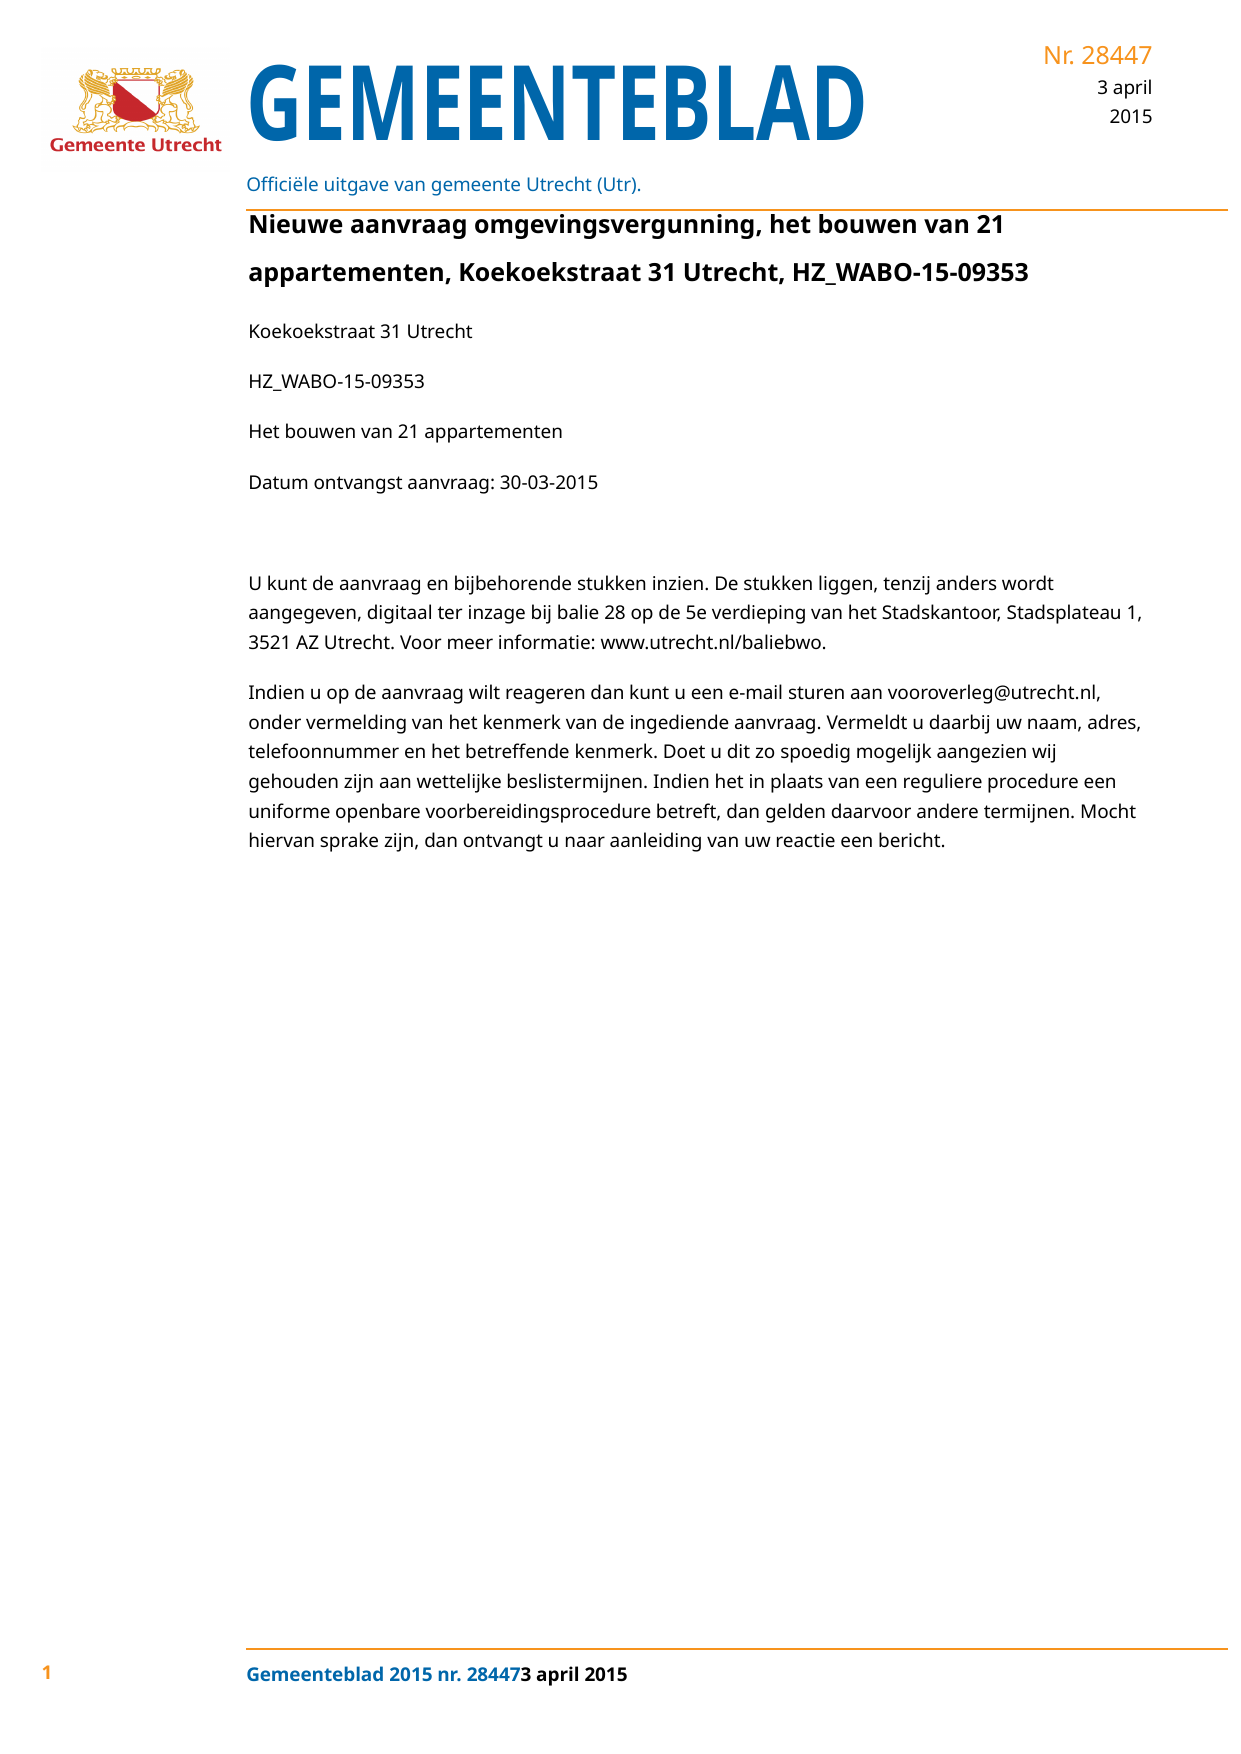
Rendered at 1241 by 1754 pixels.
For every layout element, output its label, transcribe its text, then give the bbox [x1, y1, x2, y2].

text Koekoekstraat 31 Utrecht [248, 318, 1152, 344]
text U kunt de aanvraag en bijbehorende stukken inzien. De stukken liggen, tenzij anders wordt aangegeven, digitaal ter inzage bij balie 28 op de 5e verdieping van het Stadskantoor, Stadsplateau 1, 3521 AZ Utrecht. Voor meer informatie: www.utrecht.nl/baliebwo. [248, 570, 1152, 655]
text Nieuwe aanvraag omgevingsvergunning, het bouwen van 21 appartementen, Koekoekstraat 31 Utrecht, HZ_WABO-15-09353 [248, 211, 1152, 288]
text HZ_WABO-15-09353 [248, 368, 1152, 394]
text Het bouwen van 21 appartementen [248, 419, 1152, 444]
text Datum ontvangst aanvraag: 30-03-2015 [248, 469, 1152, 495]
picture [41, 47, 231, 172]
text Indien u op de aanvraag wilt reageren dan kunt u een e-mail sturen aan vooroverleg@utrecht.nl, onder vermelding van het kenmerk van de ingediende aanvraag. Vermeldt u daarbij uw naam, adres, telefoonnummer en het betreffende kenmerk. Doet u dit zo spoedig mogelijk aangezien wij gehouden zijn aan wettelijke beslistermijnen. Indien het in plaats van een reguliere procedure een uniforme openbare voorbereidingsprocedure betreft, dan gelden daarvoor andere termijnen. Mocht hiervan sprake zijn, dan ontvangt u naar aanleiding van uw reactie een bericht. [248, 679, 1152, 853]
